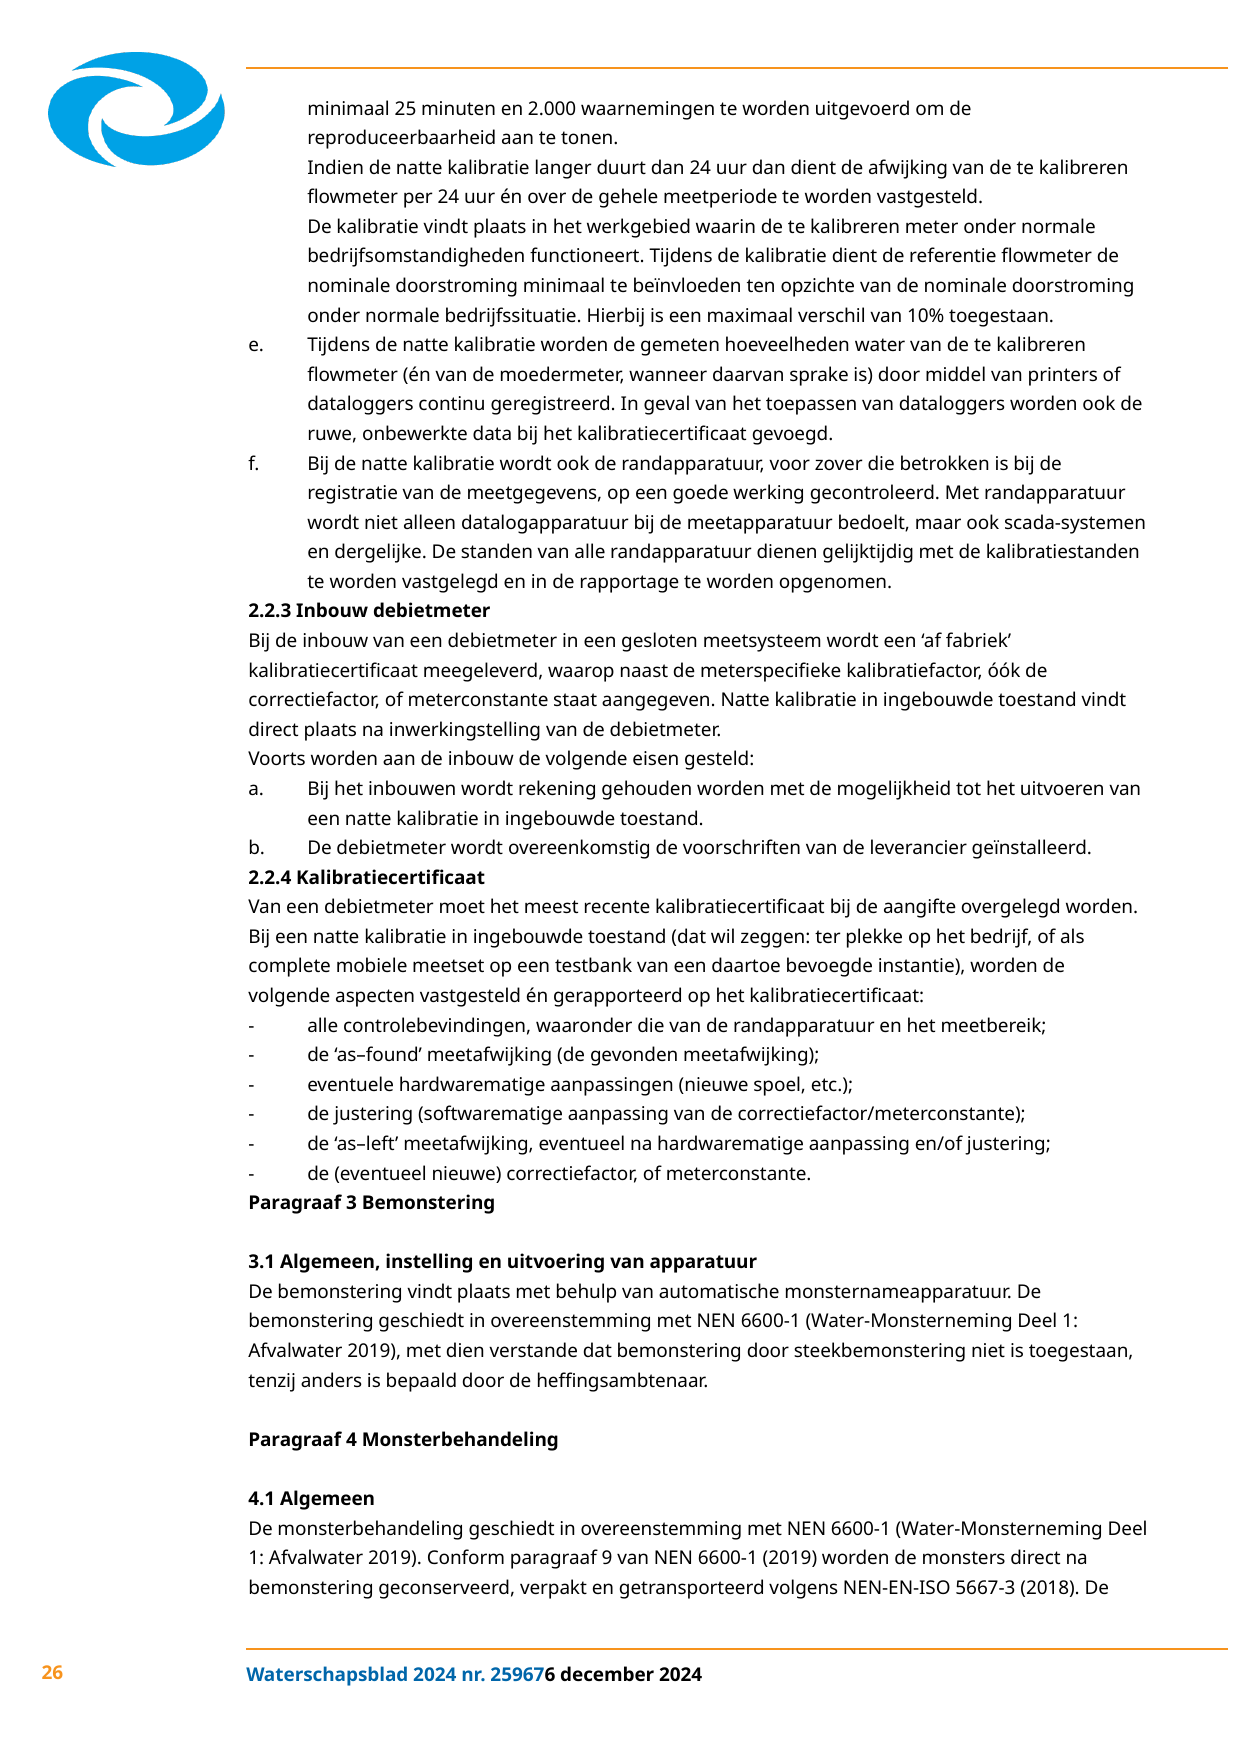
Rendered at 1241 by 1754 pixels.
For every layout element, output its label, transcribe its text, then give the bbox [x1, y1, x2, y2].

list minimaal 25 minuten en 2.000 waarnemingen te worden uitgevoerd om de reproduceerbaarheid aan te tonen. [248, 95, 1152, 150]
list de justering (softwarematige aanpassing van de correctiefactor/meterconstante); [248, 1101, 1152, 1126]
text 2.2.3 Inbouw debietmeter [248, 598, 1152, 623]
text Voorts worden aan de inbouw de volgende eisen gesteld: [248, 746, 1152, 771]
text Bij de inbouw van een debietmeter in een gesloten meetsysteem wordt een ‘af fabriek’ kalibratiecertificaat meegeleverd, waarop naast de meterspecifieke kalibratiefactor, óók de correctiefactor, of meterconstante staat aangegeven. Natte kalibratie in ingebouwde toestand vindt direct plaats na inwerkingstelling van de debietmeter. [248, 627, 1152, 742]
list de ‘as–left’ meetafwijking, eventueel na hardwarematige aanpassing en/of justering; [248, 1130, 1152, 1156]
list de ‘as–found’ meetafwijking (de gevonden meetafwijking); [248, 1041, 1152, 1067]
list eventuele hardwarematige aanpassingen (nieuwe spoel, etc.); [248, 1071, 1152, 1097]
text Van een debietmeter moet het meest recente kalibratiecertificaat bij de aangifte overgelegd worden. Bij een natte kalibratie in ingebouwde toestand (dat wil zeggen: ter plekke op het bedrijf, of als complete mobiele meetset op een testbank van een daartoe bevoegde instantie), worden de volgende aspecten vastgesteld én gerapporteerd op het kalibratiecertificaat: [248, 893, 1152, 1008]
text 4.1 Algemeen [248, 1485, 1152, 1511]
text De bemonstering vindt plaats met behulp van automatische monsternameapparatuur. De bemonstering geschiedt in overeenstemming met NEN 6600-1 (Water-Monsterneming Deel 1: Afvalwater 2019), met dien verstande dat bemonstering door steekbemonstering niet is toegestaan, tenzij anders is bepaald door de heffingsambtenaar. [248, 1278, 1152, 1393]
text Paragraaf 4 Monsterbehandeling [248, 1426, 1152, 1452]
list Tijdens de natte kalibratie worden de gemeten hoeveelheden water van de te kalibreren flowmeter (én van de moedermeter, wanneer daarvan sprake is) door middel van printers of dataloggers continu geregistreerd. In geval van het toepassen van dataloggers worden ook de ruwe, onbewerkte data bij het kalibratiecertificaat gevoegd. [248, 331, 1152, 446]
text 3.1 Algemeen, instelling en uitvoering van apparatuur [248, 1248, 1152, 1274]
picture [41, 47, 231, 172]
text Paragraaf 3 Bemonstering [248, 1189, 1152, 1215]
text 2.2.4 Kalibratiecertificaat [248, 864, 1152, 890]
list de (eventueel nieuwe) correctiefactor, of meterconstante. [248, 1160, 1152, 1186]
list alle controlebevindingen, waaronder die van de randapparatuur en het meetbereik; [248, 1012, 1152, 1038]
list Bij de natte kalibratie wordt ook de randapparatuur, voor zover die betrokken is bij de registratie van de meetgegevens, op een goede werking gecontroleerd. Met randapparatuur wordt niet alleen datalogapparatuur bij de meetapparatuur bedoelt, maar ook scada-systemen en dergelijke. De standen van alle randapparatuur dienen gelijktijdig met de kalibratiestanden te worden vastgelegd en in de rapportage te worden opgenomen. [248, 450, 1152, 594]
list De debietmeter wordt overeenkomstig de voorschriften van de leverancier geïnstalleerd. [248, 834, 1152, 860]
list Indien de natte kalibratie langer duurt dan 24 uur dan dient de afwijking van de te kalibreren flowmeter per 24 uur én over de gehele meetperiode te worden vastgesteld. [248, 154, 1152, 209]
list Bij het inbouwen wordt rekening gehouden worden met de mogelijkheid tot het uitvoeren van een natte kalibratie in ingebouwde toestand. [248, 775, 1152, 831]
list De kalibratie vindt plaats in het werkgebied waarin de te kalibreren meter onder normale bedrijfsomstandigheden functioneert. Tijdens de kalibratie dient de referentie flowmeter de nominale doorstroming minimaal te beïnvloeden ten opzichte van de nominale doorstroming onder normale bedrijfssituatie. Hierbij is een maximaal verschil van 10% toegestaan. [248, 213, 1152, 328]
text De monsterbehandeling geschiedt in overeenstemming met NEN 6600-1 (Water-Monsterneming Deel 1: Afvalwater 2019). Conform paragraaf 9 van NEN 6600-1 (2019) worden de monsters direct na bemonstering geconserveerd, verpakt en getransporteerd volgens NEN-EN-ISO 5667-3 (2018). De [248, 1515, 1152, 1600]
